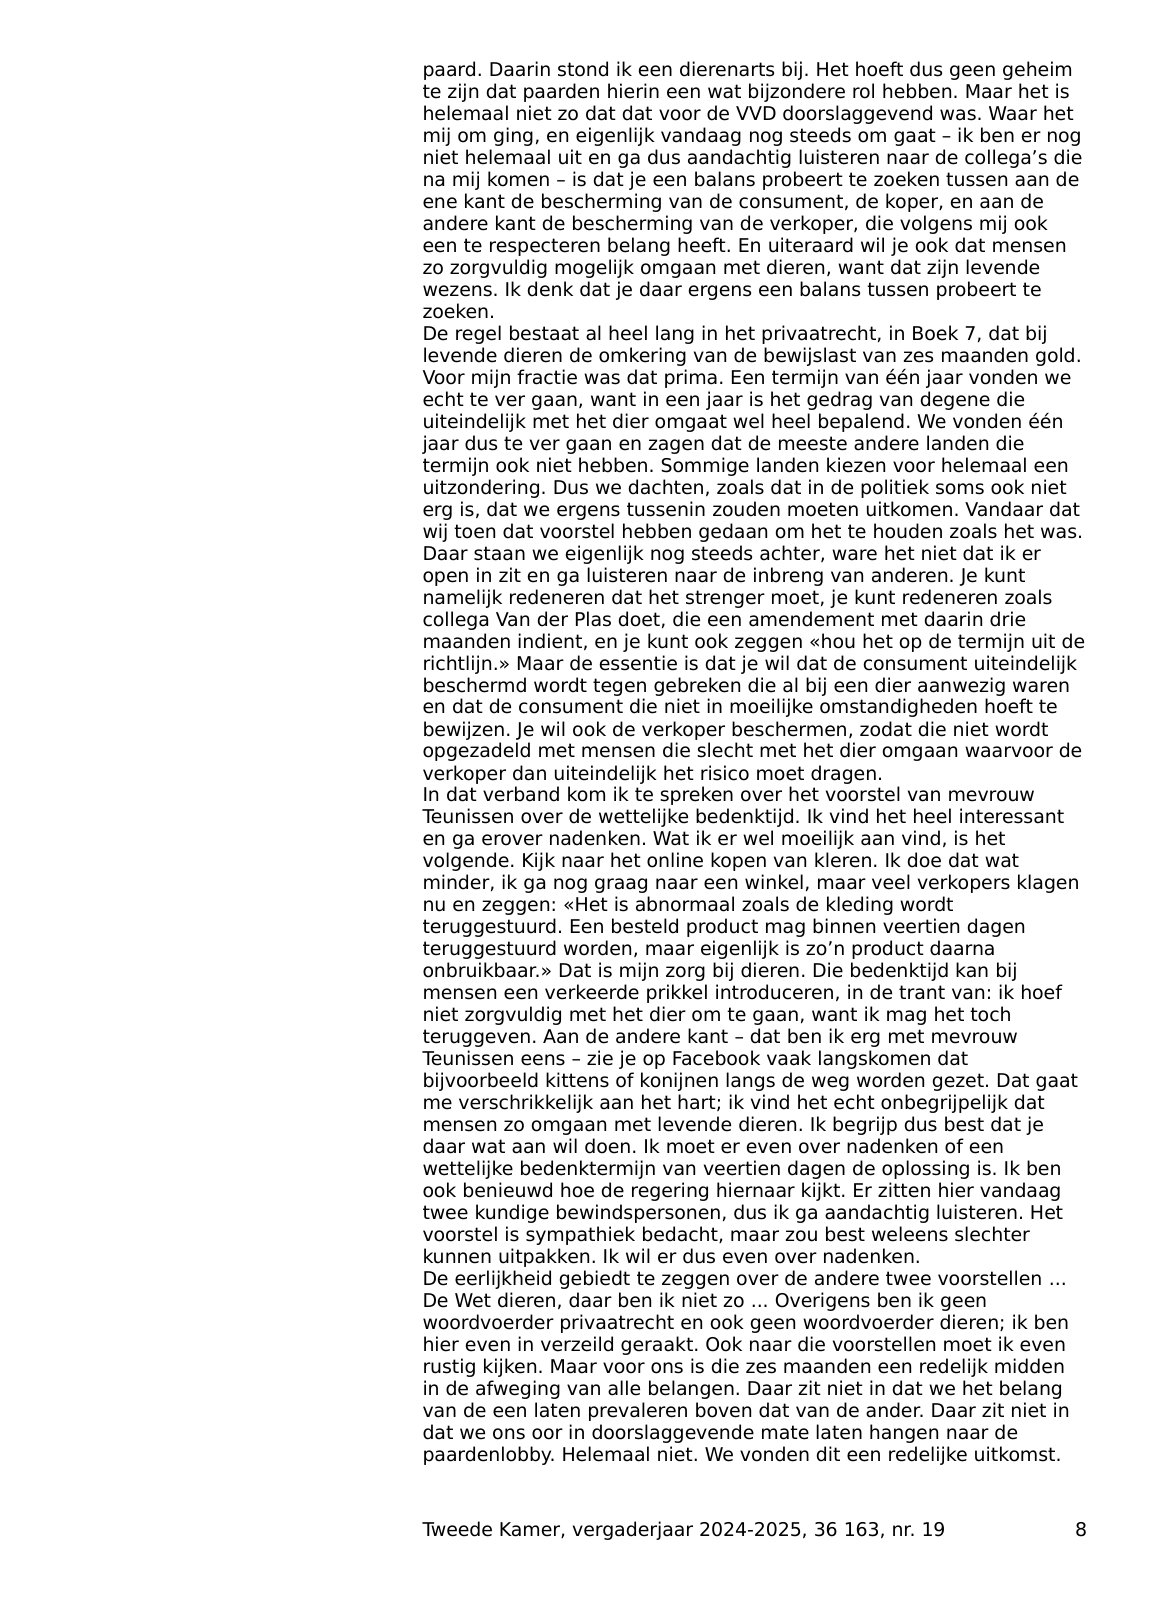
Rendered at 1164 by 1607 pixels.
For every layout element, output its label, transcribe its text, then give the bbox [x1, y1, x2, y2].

text De regel bestaat al heel lang in het privaatrecht, in Boek 7, dat bij levende dieren de omkering van de bewijslast van zes maanden gold. Voor mijn fractie was dat prima. Een termijn van één jaar vonden we echt te ver gaan, want in een jaar is het gedrag van degene die uiteindelijk met het dier omgaat wel heel bepalend. We vonden één jaar dus te ver gaan en zagen dat de meeste andere landen die termijn ook niet hebben. Sommige landen kiezen voor helemaal een uitzondering. Dus we dachten, zoals dat in de politiek soms ook niet erg is, dat we ergens tussenin zouden moeten uitkomen. Vandaar dat wij toen dat voorstel hebben gedaan om het te houden zoals het was. Daar staan we eigenlijk nog steeds achter, ware het niet dat ik er open in zit en ga luisteren naar de inbreng van anderen. Je kunt namelijk redeneren dat het strenger moet, je kunt redeneren zoals collega Van der Plas doet, die een amendement met daarin drie maanden indient, en je kunt ook zeggen «hou het op de termijn uit de richtlijn.» Maar de essentie is dat je wil dat de consument uiteindelijk beschermd wordt tegen gebreken die al bij een dier aanwezig waren en dat de consument die niet in moeilijke omstandigheden hoeft te bewijzen. Je wil ook de verkoper beschermen, zodat die niet wordt opgezadeld met mensen die slecht met het dier omgaan waarvoor de verkoper dan uiteindelijk het risico moet dragen. [422, 323, 1087, 784]
text In dat verband kom ik te spreken over het voorstel van mevrouw Teunissen over de wettelijke bedenktijd. Ik vind het heel interessant en ga erover nadenken. Wat ik er wel moeilijk aan vind, is het volgende. Kijk naar het online kopen van kleren. Ik doe dat wat minder, ik ga nog graag naar een winkel, maar veel verkopers klagen nu en zeggen: «Het is abnormaal zoals de kleding wordt teruggestuurd. Een besteld product mag binnen veertien dagen teruggestuurd worden, maar eigenlijk is zo’n product daarna onbruikbaar.» Dat is mijn zorg bij dieren. Die bedenktijd kan bij mensen een verkeerde prikkel introduceren, in de trant van: ik hoef niet zorgvuldig met het dier om te gaan, want ik mag het toch teruggeven. Aan de andere kant – dat ben ik erg met mevrouw Teunissen eens – zie je op Facebook vaak langskomen dat bijvoorbeeld kittens of konijnen langs de weg worden gezet. Dat gaat me verschrikkelijk aan het hart; ik vind het echt onbegrijpelijk dat mensen zo omgaan met levende dieren. Ik begrijp dus best dat je daar wat aan wil doen. Ik moet er even over nadenken of een wettelijke bedenktermijn van veertien dagen de oplossing is. Ik ben ook benieuwd hoe de regering hiernaar kijkt. Er zitten hier vandaag twee kundige bewindspersonen, dus ik ga aandachtig luisteren. Het voorstel is sympathiek bedacht, maar zou best weleens slechter kunnen uitpakken. Ik wil er dus even over nadenken. [422, 784, 1087, 1268]
text De eerlijkheid gebiedt te zeggen over de andere twee voorstellen ... De Wet dieren, daar ben ik niet zo ... Overigens ben ik geen woordvoerder privaatrecht en ook geen woordvoerder dieren; ik ben hier even in verzeild geraakt. Ook naar die voorstellen moet ik even rustig kijken. Maar voor ons is die zes maanden een redelijk midden in de afweging van alle belangen. Daar zit niet in dat we het belang van de een laten prevaleren boven dat van de ander. Daar zit niet in dat we ons oor in doorslaggevende mate laten hangen naar de paardenlobby. Helemaal niet. We vonden dit een redelijke uitkomst. [422, 1268, 1087, 1466]
text paard. Daarin stond ik een dierenarts bij. Het hoeft dus geen geheim te zijn dat paarden hierin een wat bijzondere rol hebben. Maar het is helemaal niet zo dat dat voor de VVD doorslaggevend was. Waar het mij om ging, en eigenlijk vandaag nog steeds om gaat – ik ben er nog niet helemaal uit en ga dus aandachtig luisteren naar de collega’s die na mij komen – is dat je een balans probeert te zoeken tussen aan de ene kant de bescherming van de consument, de koper, en aan de andere kant de bescherming van de verkoper, die volgens mij ook een te respecteren belang heeft. En uiteraard wil je ook dat mensen zo zorgvuldig mogelijk omgaan met dieren, want dat zijn levende wezens. Ik denk dat je daar ergens een balans tussen probeert te zoeken. [422, 59, 1087, 323]
